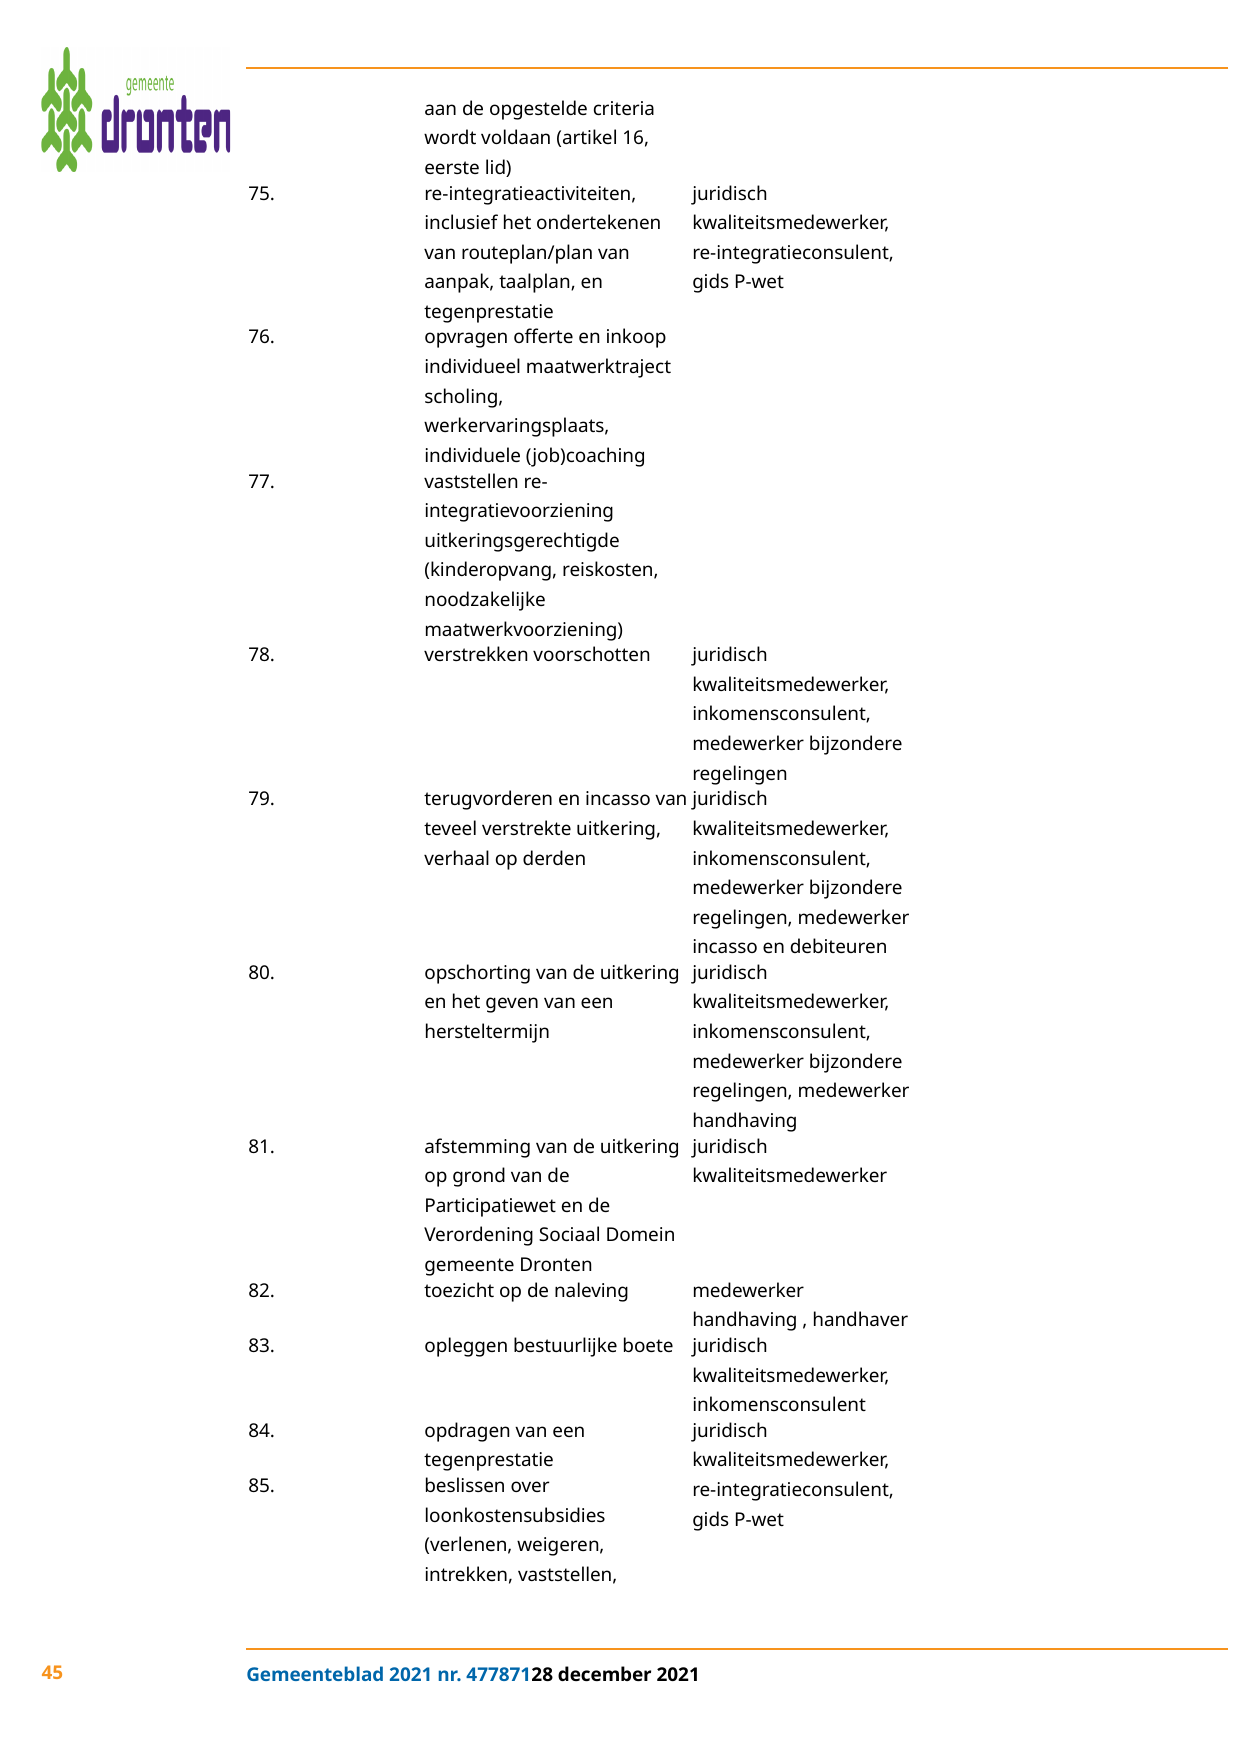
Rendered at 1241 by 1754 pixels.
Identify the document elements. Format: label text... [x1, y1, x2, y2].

table_cell verstrekken voorschotten [424, 641, 692, 786]
table_cell juridisch kwaliteitsmedewerker, inkomensconsulent, medewerker bijzondere regelingen [692, 641, 914, 786]
table_cell [692, 95, 914, 180]
table_cell 82. [248, 1277, 424, 1332]
table_cell afstemming van de uitkering op grond van de Participatiewet en de Verordening Sociaal Domein gemeente Dronten [424, 1133, 692, 1277]
table_cell 77. [248, 468, 424, 641]
table_cell opvragen offerte en inkoop individueel maatwerktraject scholing, werkervaringsplaats, individuele (job)coaching [424, 324, 692, 468]
table_cell 83. [248, 1332, 424, 1417]
table_cell [914, 786, 1152, 959]
table_cell [248, 95, 424, 180]
table_cell opdragen van een tegenprestatie [424, 1417, 692, 1472]
table_cell [914, 180, 1152, 641]
table_cell juridisch kwaliteitsmedewerker, inkomensconsulent, medewerker bijzondere regelingen, medewerker incasso en debiteuren [692, 786, 914, 959]
table_cell [914, 1332, 1152, 1417]
table_cell 78. [248, 641, 424, 786]
table_cell 85. [248, 1473, 424, 1587]
table_cell [914, 1133, 1152, 1277]
table_cell 81. [248, 1133, 424, 1277]
table_cell [914, 1417, 1152, 1587]
table_cell re-integratieactiviteiten, inclusief het ondertekenen van routeplan/plan van aanpak, taalplan, en tegenprestatie [424, 180, 692, 324]
picture [41, 47, 231, 172]
table_cell toezicht op de naleving [424, 1277, 692, 1332]
table_cell beslissen over loonkostensubsidies (verlenen, weigeren, intrekken, vaststellen, [424, 1473, 692, 1587]
table_cell 79. [248, 786, 424, 959]
table_cell aan de opgestelde criteria wordt voldaan (artikel 16, eerste lid) [424, 95, 692, 180]
table_cell 76. [248, 324, 424, 468]
table_cell juridisch kwaliteitsmedewerker, re-integratieconsulent, gids P-wet [692, 1417, 914, 1587]
table_cell [914, 95, 1152, 180]
table_cell [914, 641, 1152, 786]
table_cell juridisch kwaliteitsmedewerker, inkomensconsulent, medewerker bijzondere regelingen, medewerker handhaving [692, 959, 914, 1133]
table_cell juridisch kwaliteitsmedewerker, re-integratieconsulent, gids P-wet [692, 180, 914, 641]
table_cell 84. [248, 1417, 424, 1472]
table_cell opleggen bestuurlijke boete [424, 1332, 692, 1417]
table_cell medewerker handhaving , handhaver [692, 1277, 914, 1332]
table_cell terugvorderen en incasso van teveel verstrekte uitkering, verhaal op derden [424, 786, 692, 959]
table_cell 80. [248, 959, 424, 1133]
table_cell juridisch kwaliteitsmedewerker, inkomensconsulent [692, 1332, 914, 1417]
table_cell opschorting van de uitkering en het geven van een hersteltermijn [424, 959, 692, 1133]
table_cell [914, 959, 1152, 1133]
table_cell vaststellen re-integratievoorziening uitkeringsgerechtigde (kinderopvang, reiskosten, noodzakelijke maatwerkvoorziening) [424, 468, 692, 641]
table_cell juridisch kwaliteitsmedewerker [692, 1133, 914, 1277]
table_cell [914, 1277, 1152, 1332]
table_cell 75. [248, 180, 424, 324]
